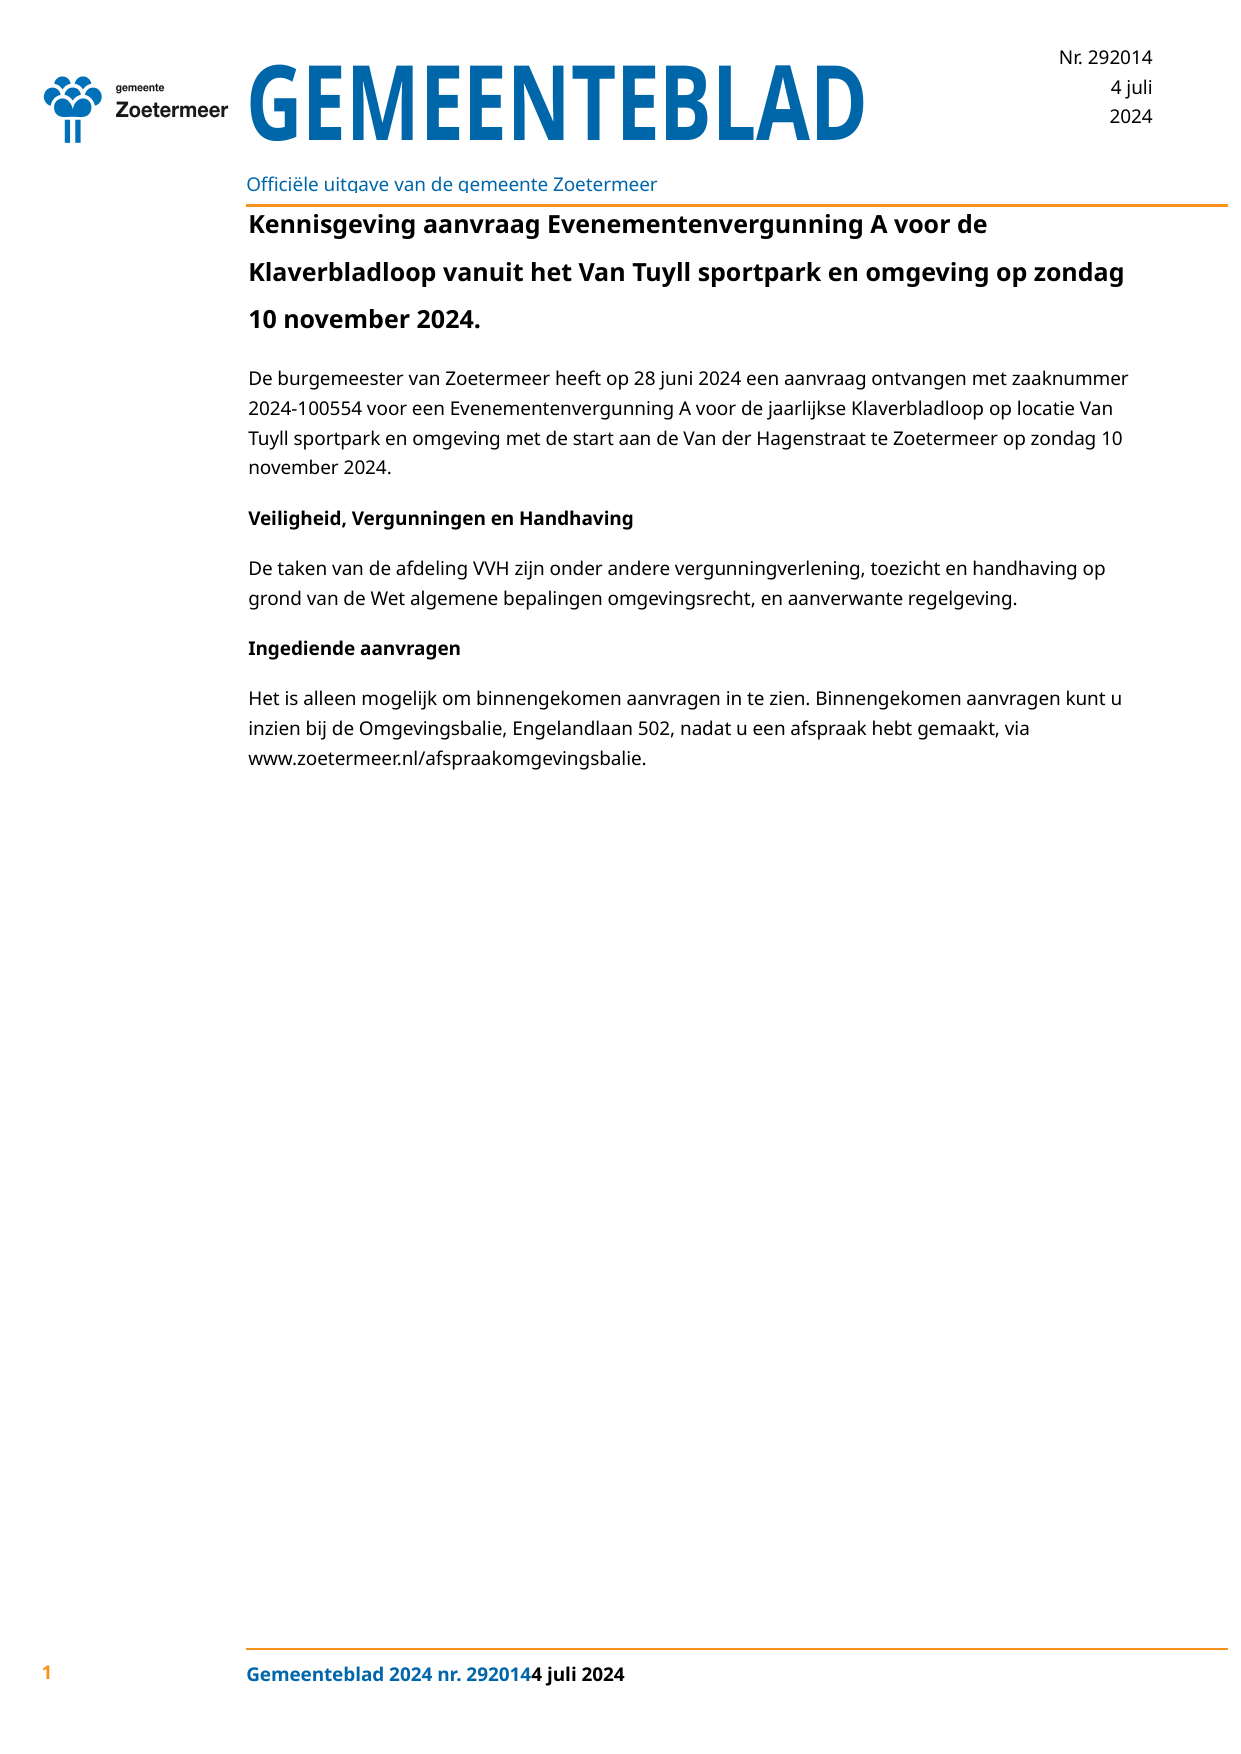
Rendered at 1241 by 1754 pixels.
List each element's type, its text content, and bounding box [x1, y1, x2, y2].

text Het is alleen mogelijk om binnengekomen aanvragen in te zien. Binnengekomen aanvragen kunt u inzien bij de Omgevingsbalie, Engelandlaan 502, nadat u een afspraak hebt gemaakt, via www.zoetermeer.nl/afspraakomgevingsbalie. [248, 686, 1152, 770]
text Ingediende aanvragen [248, 635, 1152, 661]
text Kennisgeving aanvraag Evenementenvergunning A voor de Klaverbladloop vanuit het Van Tuyll sportpark en omgeving op zondag 10 november 2024. [248, 207, 1152, 336]
text De taken van de afdeling VVH zijn onder andere vergunningverlening, toezicht en handhaving op grond van de Wet algemene bepalingen omgevingsrecht, en aanverwante regelgeving. [248, 555, 1152, 610]
text Veiligheid, Vergunningen en Handhaving [248, 505, 1152, 530]
picture [41, 47, 231, 172]
text De burgemeester van Zoetermeer heeft op 28 juni 2024 een aanvraag ontvangen met zaaknummer 2024-100554 voor een Evenementenvergunning A voor de jaarlijkse Klaverbladloop op locatie Van Tuyll sportpark en omgeving met de start aan de Van der Hagenstraat te Zoetermeer op zondag 10 november 2024. [248, 366, 1152, 480]
